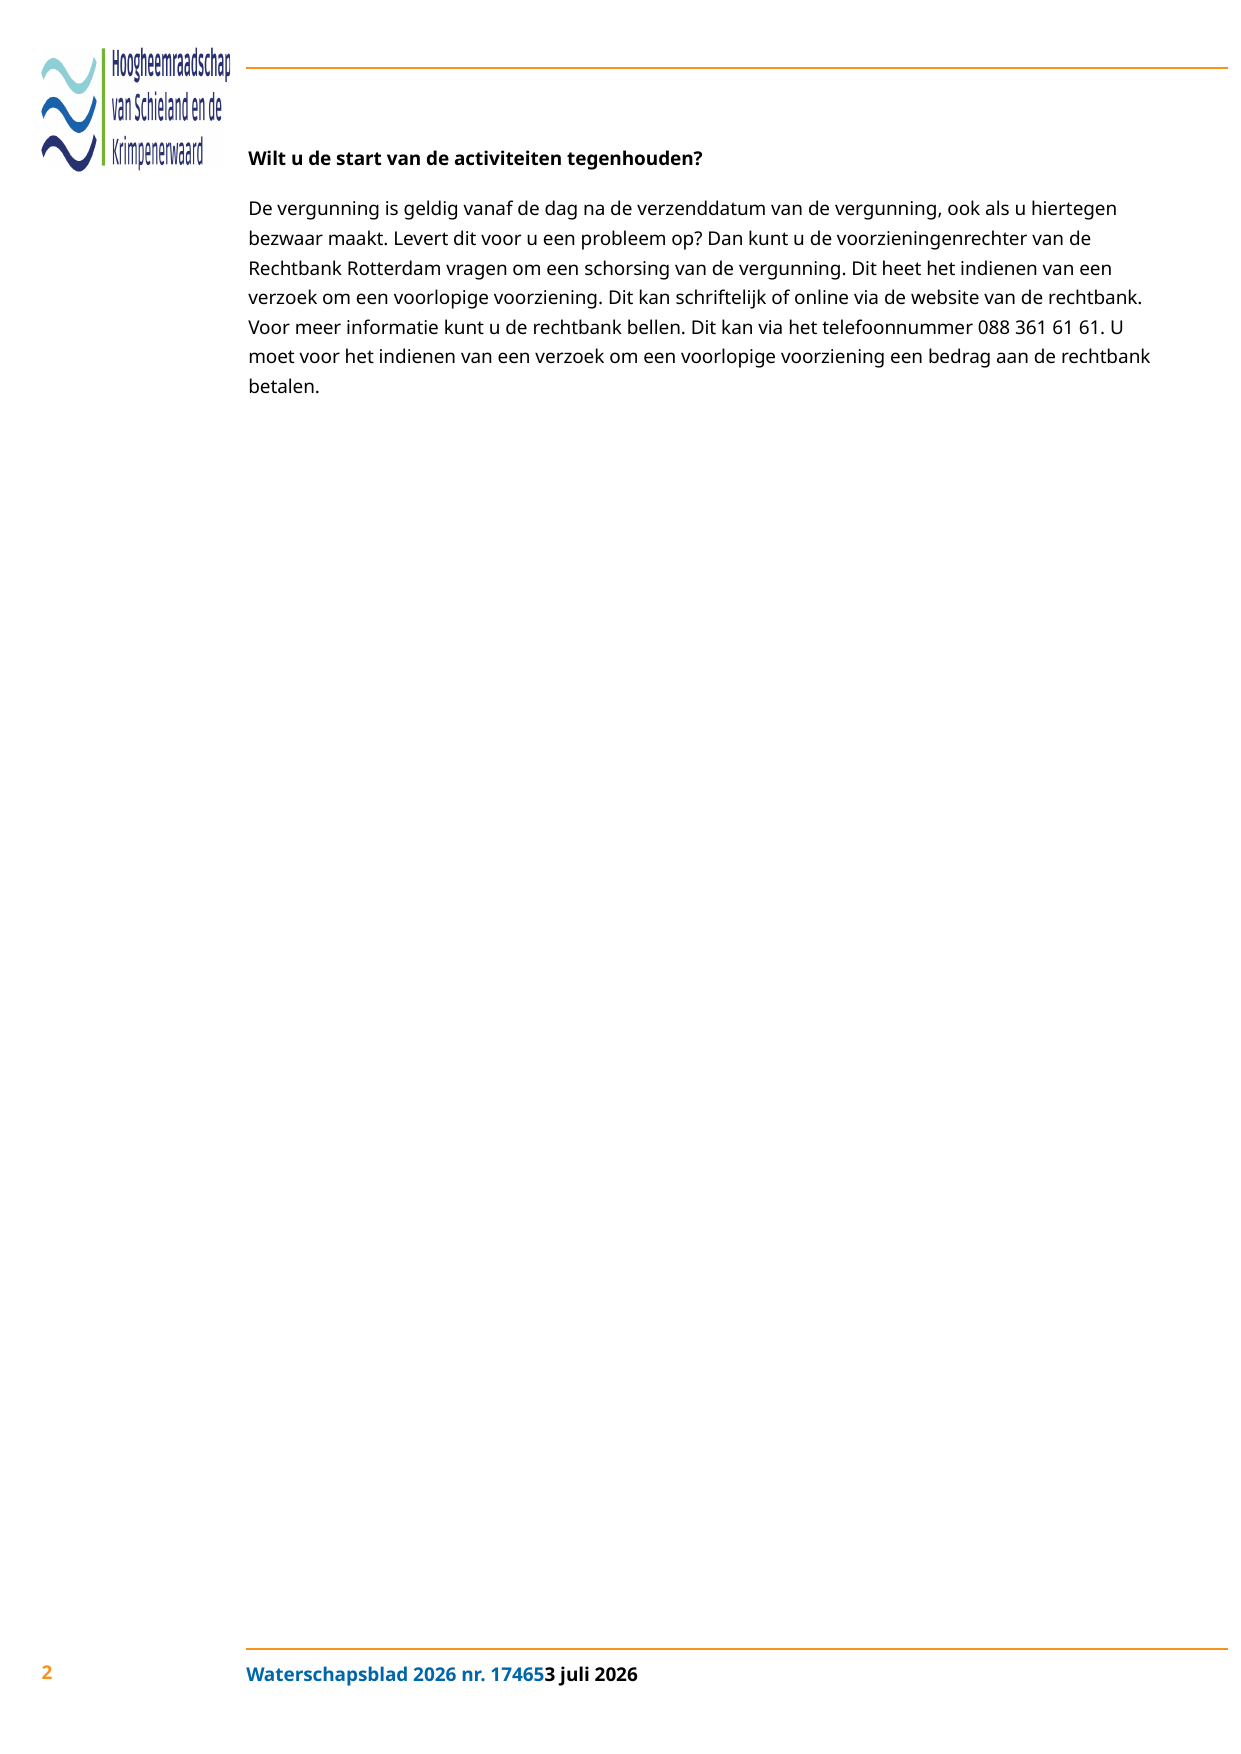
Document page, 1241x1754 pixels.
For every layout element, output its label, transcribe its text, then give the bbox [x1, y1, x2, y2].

text De vergunning is geldig vanaf de dag na de verzenddatum van de vergunning, ook als u hiertegen bezwaar maakt. Levert dit voor u een probleem op? Dan kunt u de voorzieningenrechter van de Rechtbank Rotterdam vragen om een schorsing van de vergunning. Dit heet het indienen van een verzoek om een voorlopige voorziening. Dit kan schriftelijk of online via de website van de rechtbank. Voor meer informatie kunt u de rechtbank bellen. Dit kan via het telefoonnummer 088 361 61 61. U moet voor het indienen van een verzoek om een voorlopige voorziening een bedrag aan de rechtbank betalen. [248, 196, 1152, 399]
picture [41, 47, 231, 172]
text Wilt u de start van de activiteiten tegenhouden? [248, 145, 1152, 171]
